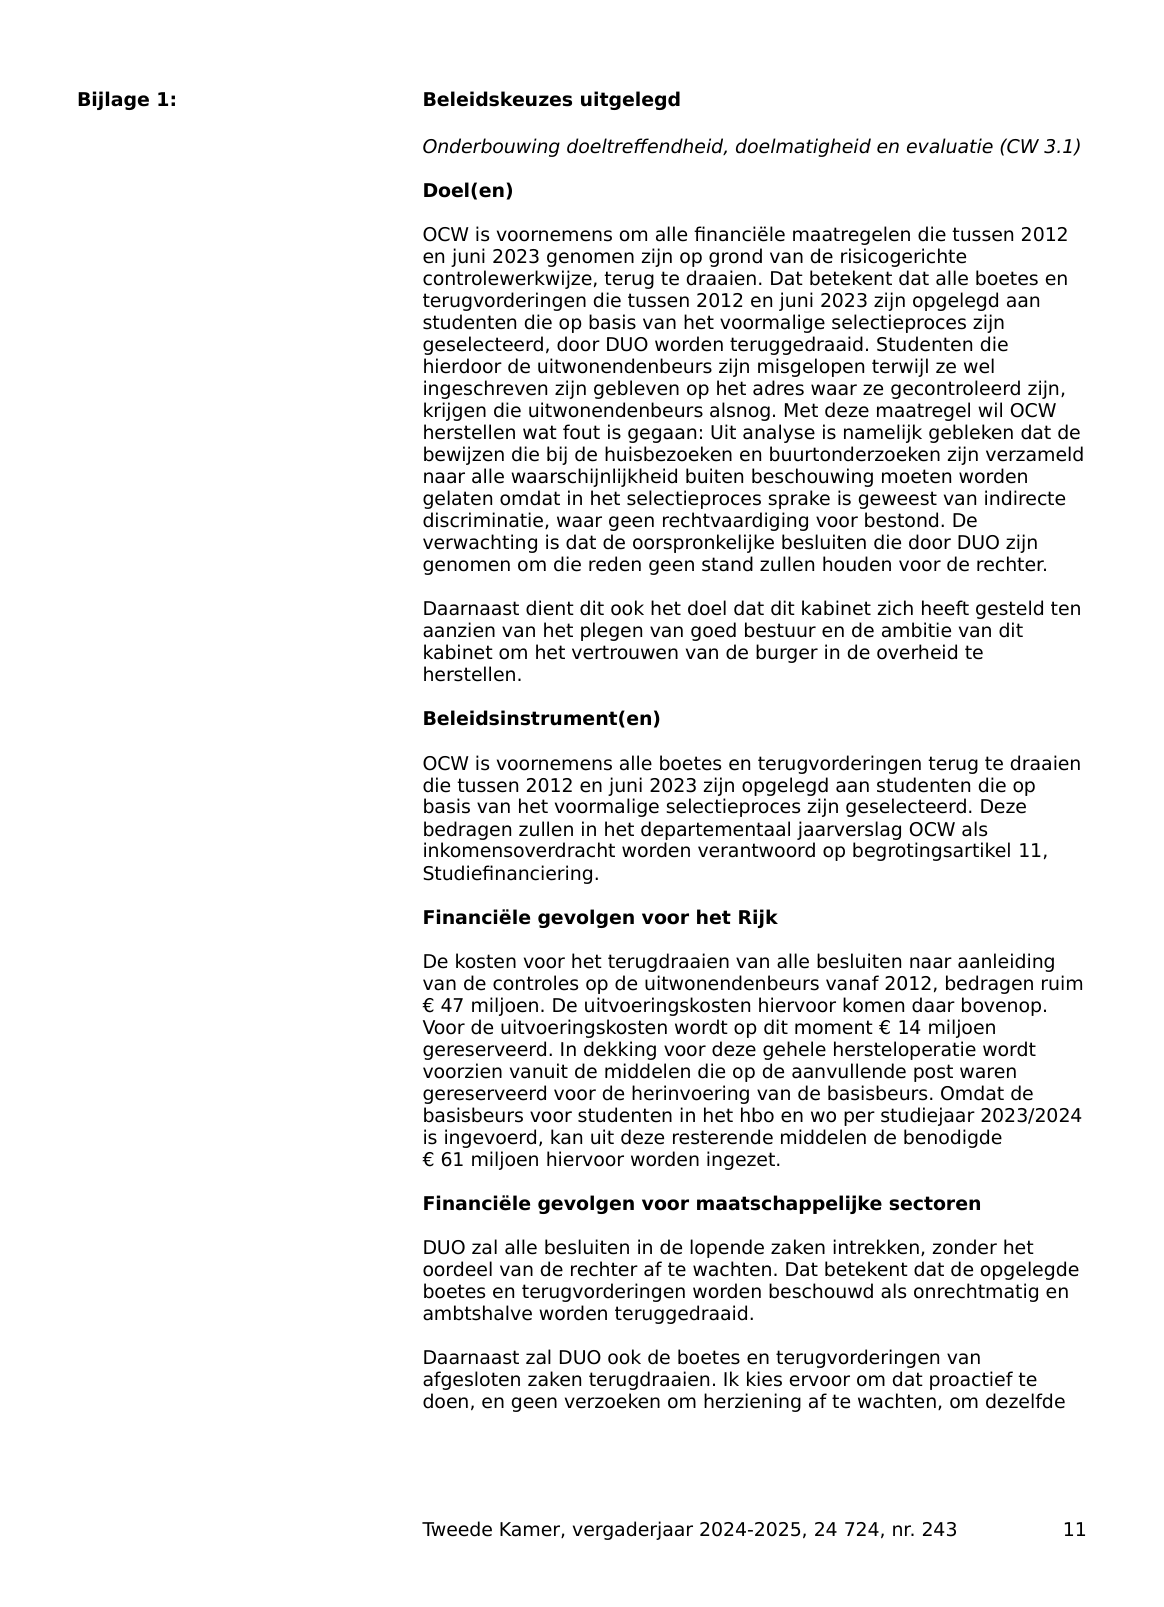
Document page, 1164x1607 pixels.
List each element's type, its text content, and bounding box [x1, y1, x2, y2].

subtitle Financiële gevolgen voor maatschappelijke sectoren [422, 1193, 1087, 1215]
text De kosten voor het terugdraaien van alle besluiten naar aanleiding van de controles op de uitwonendenbeurs vanaf 2012, bedragen ruim € 47 miljoen. De uitvoeringskosten hiervoor komen daar bovenop. Voor de uitvoeringskosten wordt op dit moment € 14 miljoen gereserveerd. In dekking voor deze gehele hersteloperatie wordt voorzien vanuit de middelen die op de aanvullende post waren gereserveerd voor de herinvoering van de basisbeurs. Omdat de basisbeurs voor studenten in het hbo en wo per studiejaar 2023/2024 is ingevoerd, kan uit deze resterende middelen de benodigde € 61 miljoen hiervoor worden ingezet. [422, 951, 1087, 1171]
subtitle Beleidsinstrument(en) [422, 708, 1087, 730]
text OCW is voornemens alle boetes en terugvorderingen terug te draaien die tussen 2012 en juni 2023 zijn opgelegd aan studenten die op basis van het voormalige selectieproces zijn geselecteerd. Deze bedragen zullen in het departementaal jaarverslag OCW als inkomensoverdracht worden verantwoord op begrotingsartikel 11, Studiefinanciering. [422, 752, 1087, 884]
text OCW is voornemens om alle financiële maatregelen die tussen 2012 en juni 2023 genomen zijn op grond van de risicogerichte controlewerkwijze, terug te draaien. Dat betekent dat alle boetes en terugvorderingen die tussen 2012 en juni 2023 zijn opgelegd aan studenten die op basis van het voormalige selectieproces zijn geselecteerd, door DUO worden teruggedraaid. Studenten die hierdoor de uitwonendenbeurs zijn misgelopen terwijl ze wel ingeschreven zijn gebleven op het adres waar ze gecontroleerd zijn, krijgen die uitwonendenbeurs alsnog. Met deze maatregel wil OCW herstellen wat fout is gegaan: Uit analyse is namelijk gebleken dat de bewijzen die bij de huisbezoeken en buurtonderzoeken zijn verzameld naar alle waarschijnlijkheid buiten beschouwing moeten worden gelaten omdat in het selectieproces sprake is geweest van indirecte discriminatie, waar geen rechtvaardiging voor bestond. De verwachting is dat de oorspronkelijke besluiten die door DUO zijn genomen om die reden geen stand zullen houden voor de rechter. [422, 224, 1087, 576]
subtitle Onderbouwing doeltreffendheid, doelmatigheid en evaluatie (CW 3.1) [422, 136, 1087, 158]
text Daarnaast dient dit ook het doel dat dit kabinet zich heeft gesteld ten aanzien van het plegen van goed bestuur en de ambitie van dit kabinet om het vertrouwen van de burger in de overheid te herstellen. [422, 598, 1087, 686]
subtitle Doel(en) [422, 180, 1087, 202]
text DUO zal alle besluiten in de lopende zaken intrekken, zonder het oordeel van de rechter af te wachten. Dat betekent dat de opgelegde boetes en terugvorderingen worden beschouwd als onrechtmatig en ambtshalve worden teruggedraaid. [422, 1237, 1087, 1325]
subtitle Financiële gevolgen voor het Rijk [422, 907, 1087, 928]
text Daarnaast zal DUO ook de boetes en terugvorderingen van afgesloten zaken terugdraaien. Ik kies ervoor om dat proactief te doen, en geen verzoeken om herziening af te wachten, om dezelfde [422, 1347, 1087, 1413]
subtitle Bijlage 1: Beleidskeuzes uitgelegd [77, 89, 1087, 111]
